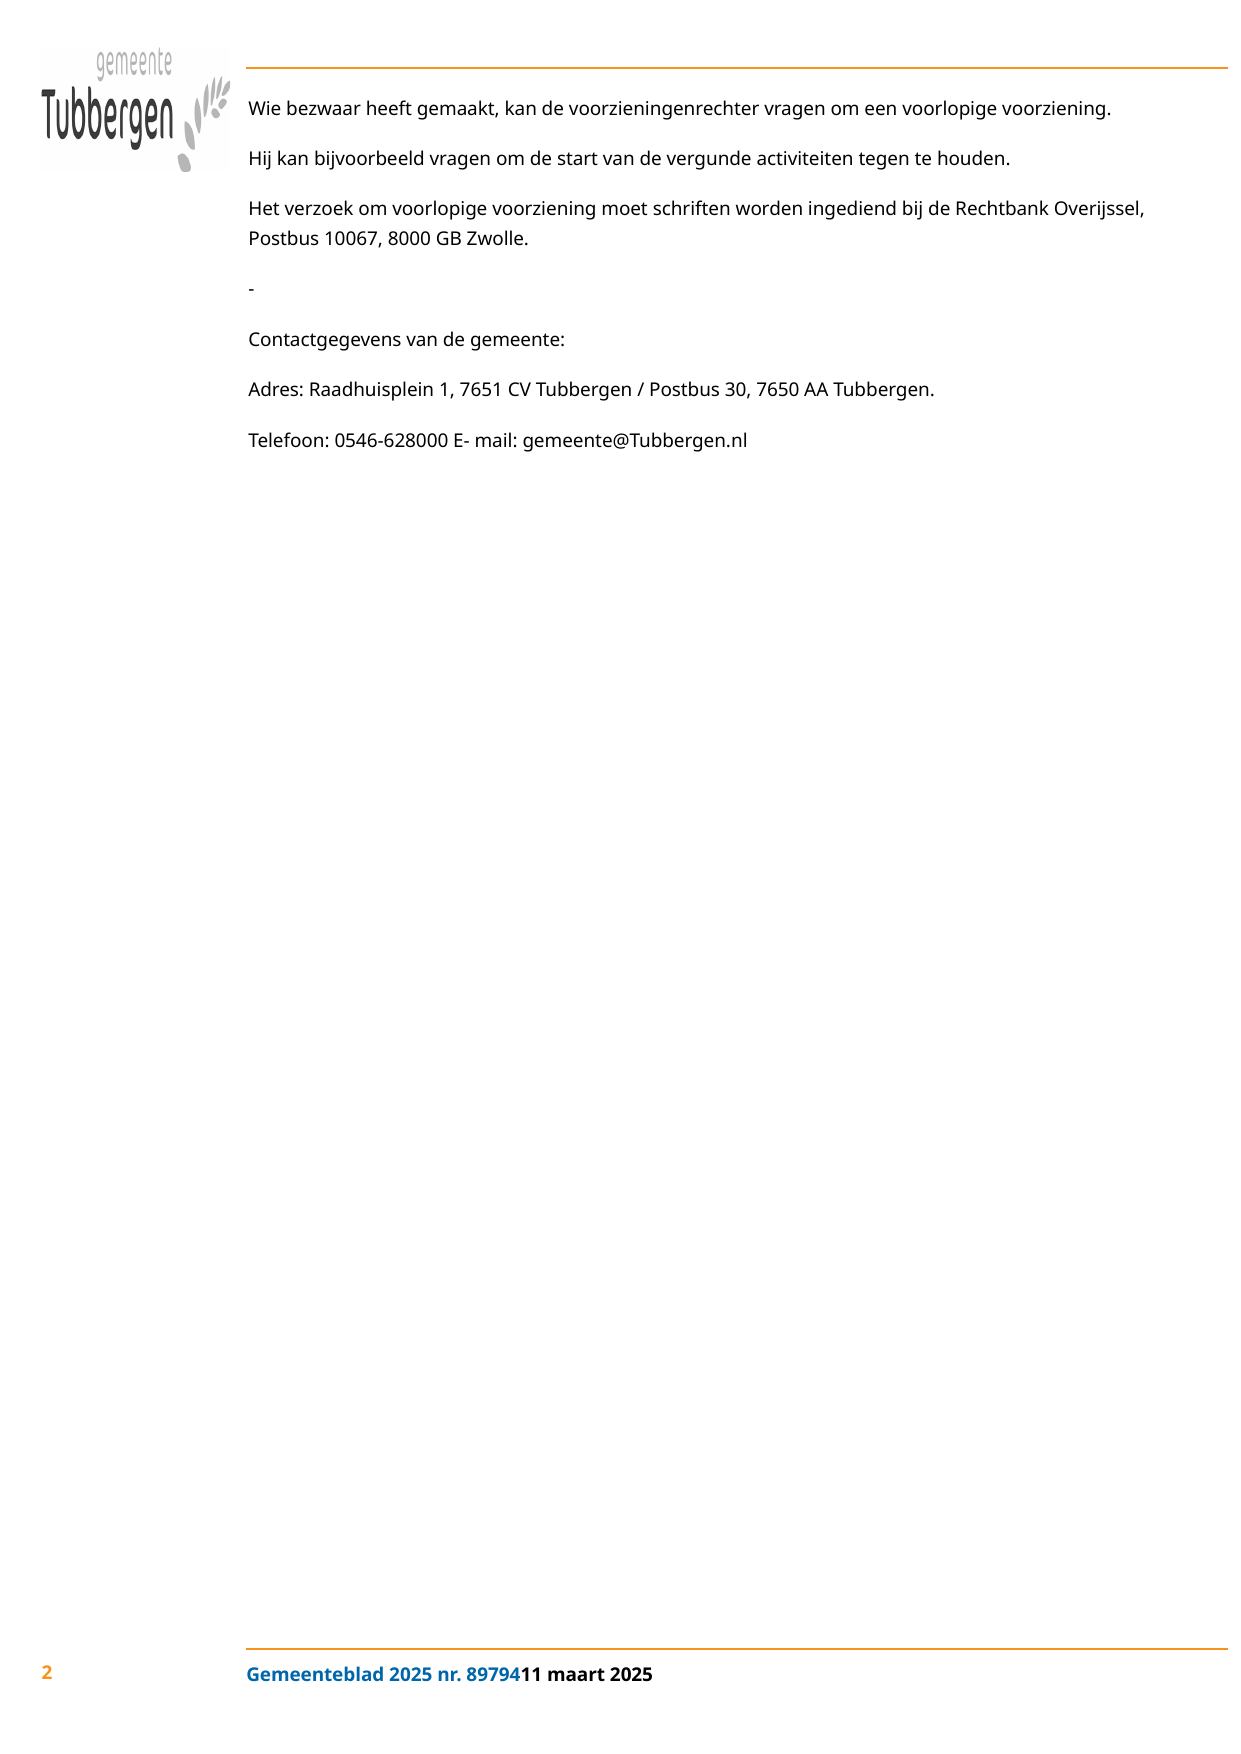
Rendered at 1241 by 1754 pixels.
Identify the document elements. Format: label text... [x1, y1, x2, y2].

text Adres: Raadhuisplein 1, 7651 CV Tubbergen / Postbus 30, 7650 AA Tubbergen. [248, 376, 1152, 402]
text Het verzoek om voorlopige voorziening moet schriften worden ingediend bij de Rechtbank Overijssel, Postbus 10067, 8000 GB Zwolle. [248, 196, 1152, 251]
text Hij kan bijvoorbeeld vragen om de start van de vergunde activiteiten tegen te houden. [248, 145, 1152, 171]
text - [248, 276, 1152, 301]
picture [41, 47, 231, 172]
text Telefoon: 0546-628000 E- mail: gemeente@Tubbergen.nl [248, 427, 1152, 453]
text Wie bezwaar heeft gemaakt, kan de voorzieningenrechter vragen om een voorlopige voorziening. [248, 95, 1152, 121]
text Contactgegevens van de gemeente: [248, 326, 1152, 352]
